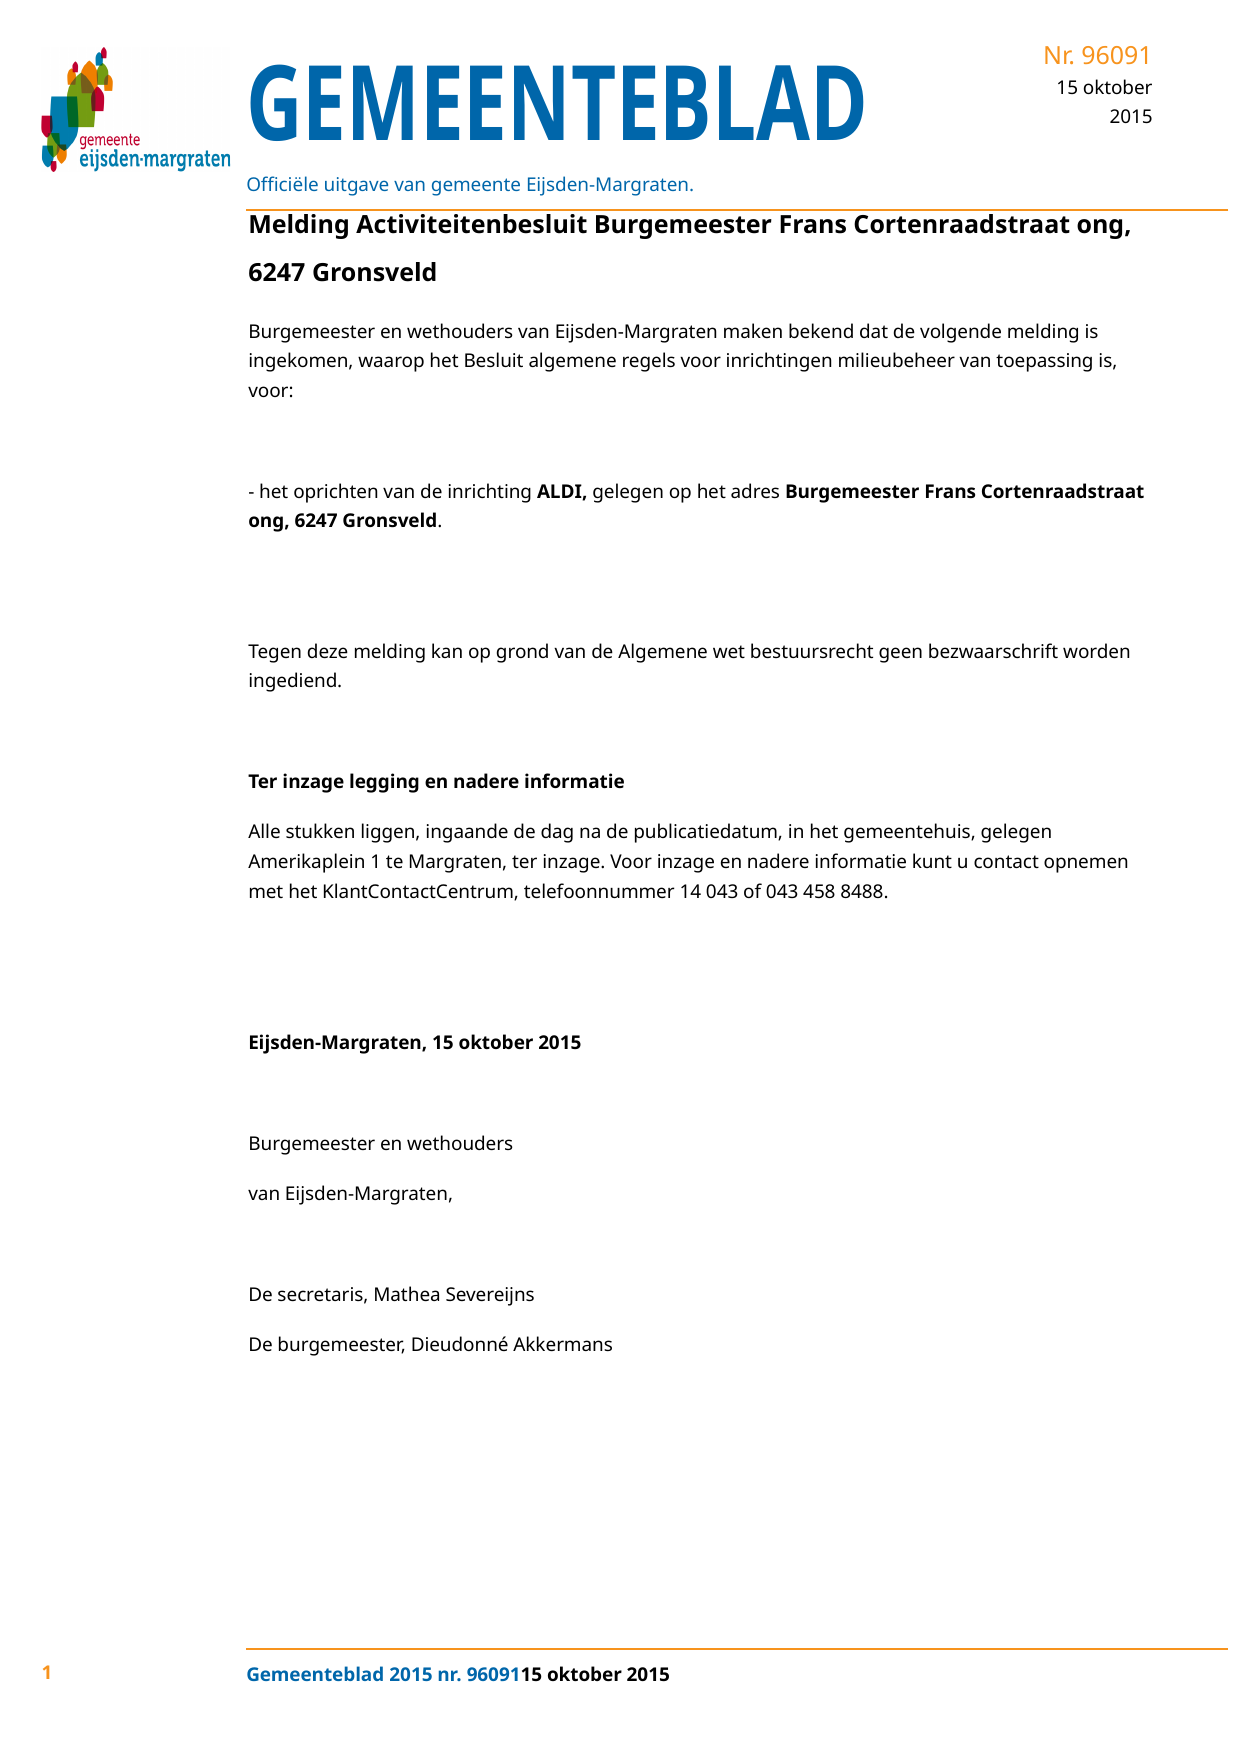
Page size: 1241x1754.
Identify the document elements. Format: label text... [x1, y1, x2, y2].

text Burgemeester en wethouders van Eijsden-Margraten maken bekend dat de volgende melding is ingekomen, waarop het Besluit algemene regels voor inrichtingen milieubeheer van toepassing is, voor: [248, 318, 1152, 403]
text Melding Activiteitenbesluit Burgemeester Frans Cortenraadstraat ong, 6247 Gronsveld [248, 211, 1152, 288]
text Ter inzage legging en nadere informatie [248, 768, 1152, 794]
text Tegen deze melding kan op grond van de Algemene wet bestuursrecht geen bezwaarschrift worden ingediend. [248, 638, 1152, 693]
text Burgemeester en wethouders [248, 1130, 1152, 1156]
text De secretaris, Mathea Severeijns [248, 1281, 1152, 1307]
text van Eijsden-Margraten, [248, 1180, 1152, 1206]
text - het oprichten van de inrichting ALDI, gelegen op het adres Burgemeester Frans Cortenraadstraat ong, 6247 Gronsveld. [248, 478, 1152, 533]
picture [41, 47, 231, 172]
text Eijsden-Margraten, 15 oktober 2015 [248, 1029, 1152, 1055]
text Alle stukken liggen, ingaande de dag na de publicatiedatum, in het gemeentehuis, gelegen Amerikaplein 1 te Margraten, ter inzage. Voor inzage en nadere informatie kunt u contact opnemen met het KlantContactCentrum, telefoonnummer 14 043 of 043 458 8488. [248, 819, 1152, 904]
text De burgemeester, Dieudonné Akkermans [248, 1332, 1152, 1357]
